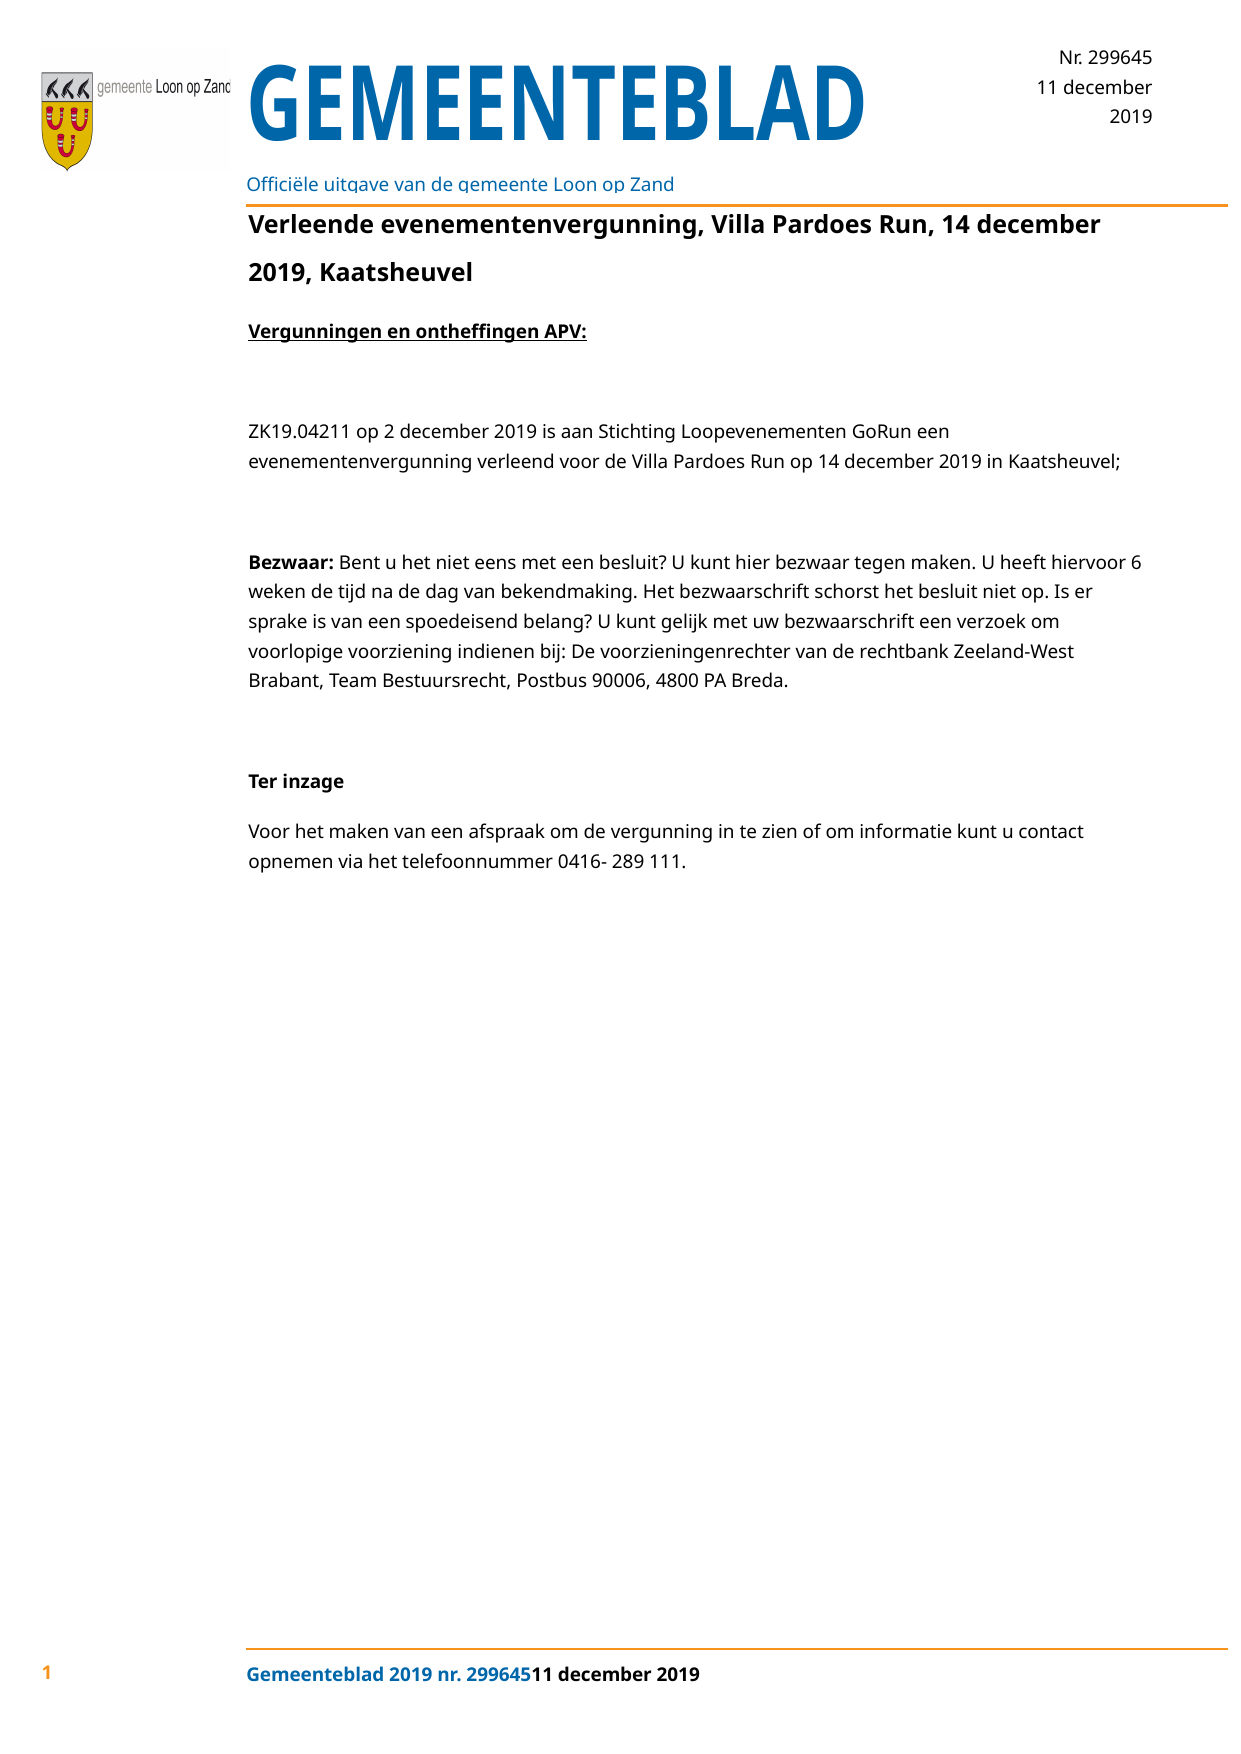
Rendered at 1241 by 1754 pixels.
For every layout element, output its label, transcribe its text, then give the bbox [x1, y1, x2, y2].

text Ter inzage [248, 768, 1152, 794]
text Bezwaar: Bent u het niet eens met een besluit? U kunt hier bezwaar tegen maken. U heeft hiervoor 6 weken de tijd na de dag van bekendmaking. Het bezwaarschrift schorst het besluit niet op. Is er sprake is van een spoedeisend belang? U kunt gelijk met uw bezwaarschrift een verzoek om voorlopige voorziening indienen bij: De voorzieningenrechter van de rechtbank Zeeland-West Brabant, Team Bestuursrecht, Postbus 90006, 4800 PA Breda. [248, 549, 1152, 693]
text ZK19.04211 op 2 december 2019 is aan Stichting Loopevenementen GoRun een evenementenvergunning verleend voor de Villa Pardoes Run op 14 december 2019 in Kaatsheuvel; [248, 419, 1152, 474]
picture [41, 47, 231, 172]
text Voor het maken van een afspraak om de vergunning in te zien of om informatie kunt u contact opnemen via het telefoonnummer 0416- 289 111. [248, 819, 1152, 874]
text Vergunningen en ontheffingen APV: [248, 318, 1152, 344]
text Verleende evenementenvergunning, Villa Pardoes Run, 14 december 2019, Kaatsheuvel [248, 207, 1152, 288]
